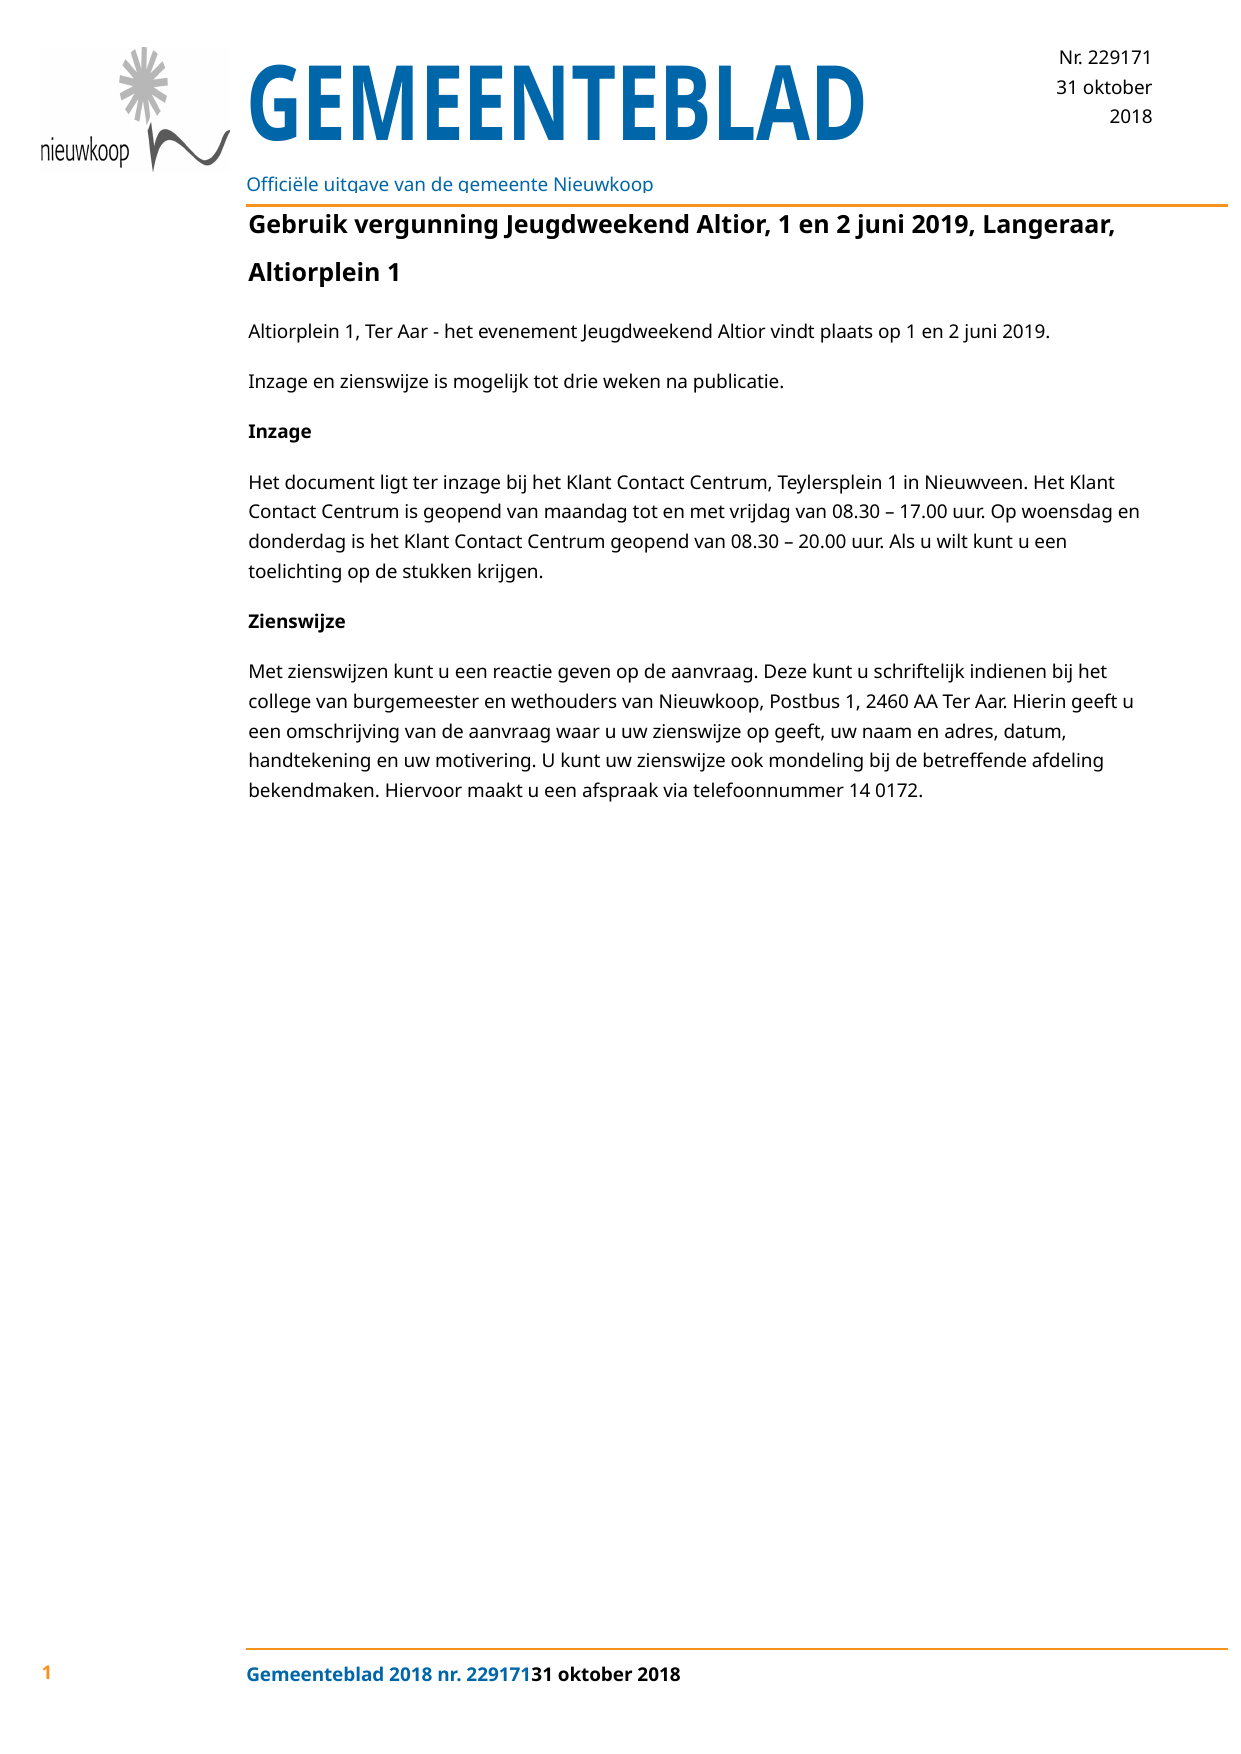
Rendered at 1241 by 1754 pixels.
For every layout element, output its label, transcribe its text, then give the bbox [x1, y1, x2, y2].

picture [41, 47, 231, 172]
text Met zienswijzen kunt u een reactie geven op de aanvraag. Deze kunt u schriftelijk indienen bij het college van burgemeester en wethouders van Nieuwkoop, Postbus 1, 2460 AA Ter Aar. Hierin geeft u een omschrijving van de aanvraag waar u uw zienswijze op geeft, uw naam en adres, datum, handtekening en uw motivering. U kunt uw zienswijze ook mondeling bij de betreffende afdeling bekendmaken. Hiervoor maakt u een afspraak via telefoonnummer 14 0172. [248, 659, 1152, 803]
text Zienswijze [248, 608, 1152, 634]
text Altiorplein 1, Ter Aar - het evenement Jeugdweekend Altior vindt plaats op 1 en 2 juni 2019. [248, 318, 1152, 344]
text Inzage [248, 419, 1152, 444]
text Het document ligt ter inzage bij het Klant Contact Centrum, Teylersplein 1 in Nieuwveen. Het Klant Contact Centrum is geopend van maandag tot en met vrijdag van 08.30 – 17.00 uur. Op woensdag en donderdag is het Klant Contact Centrum geopend van 08.30 – 20.00 uur. Als u wilt kunt u een toelichting op de stukken krijgen. [248, 469, 1152, 584]
text Inzage en zienswijze is mogelijk tot drie weken na publicatie. [248, 368, 1152, 394]
text Gebruik vergunning Jeugdweekend Altior, 1 en 2 juni 2019, Langeraar, Altiorplein 1 [248, 207, 1152, 288]
